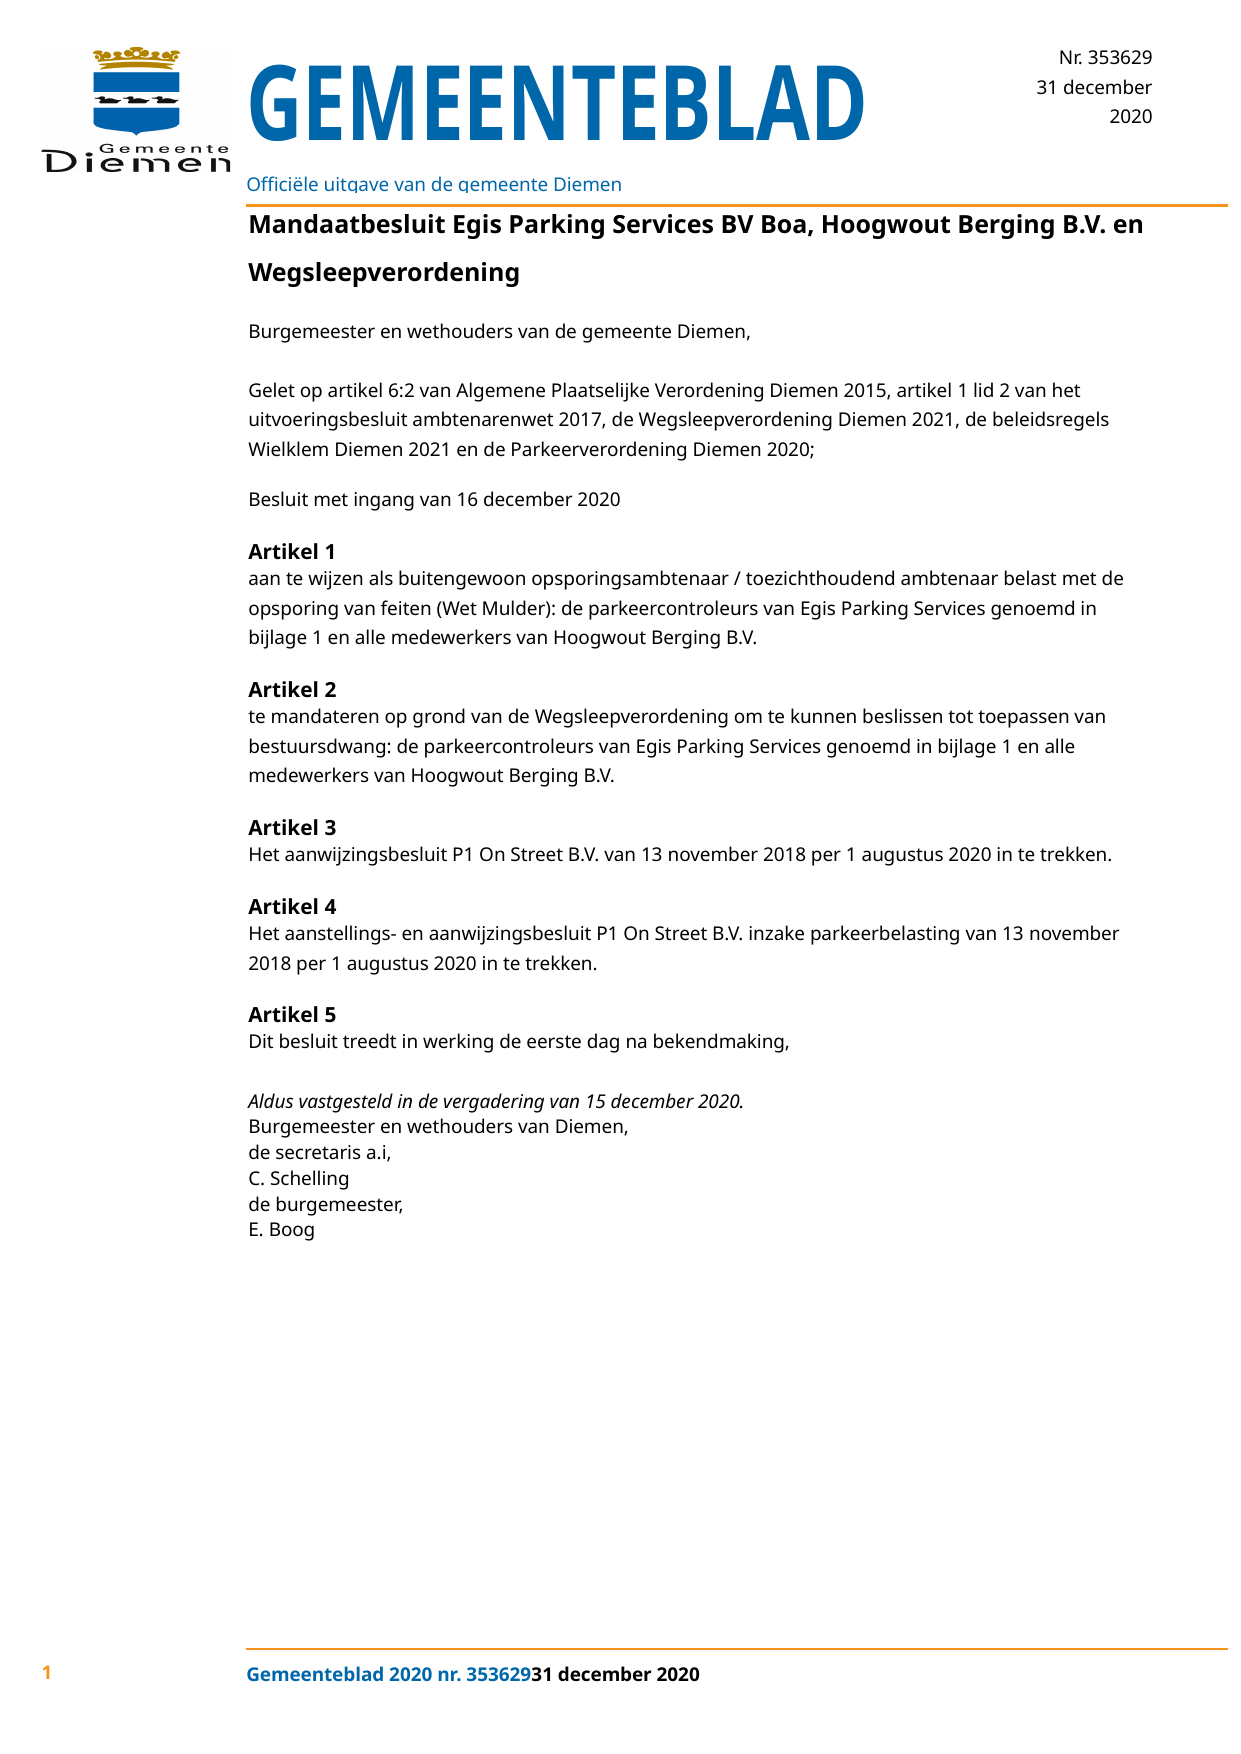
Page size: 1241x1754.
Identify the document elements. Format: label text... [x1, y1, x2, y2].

text Dit besluit treedt in werking de eerste dag na bekendmaking, [248, 1029, 1152, 1054]
picture [41, 47, 231, 172]
text Artikel 3 [248, 813, 1152, 841]
text Het aanwijzingsbesluit P1 On Street B.V. van 13 november 2018 per 1 augustus 2020 in te trekken. [248, 841, 1152, 867]
text Besluit met ingang van 16 december 2020 [248, 487, 1152, 512]
text Gelet op artikel 6:2 van Algemene Plaatselijke Verordening Diemen 2015, artikel 1 lid 2 van het uitvoeringsbesluit ambtenarenwet 2017, de Wegsleepverordening Diemen 2021, de beleidsregels Wielklem Diemen 2021 en de Parkeerverordening Diemen 2020; [248, 377, 1152, 462]
text Artikel 5 [248, 1000, 1152, 1029]
text Burgemeester en wethouders van de gemeente Diemen, [248, 318, 1152, 344]
text Artikel 1 [248, 537, 1152, 565]
text Mandaatbesluit Egis Parking Services BV Boa, Hoogwout Berging B.V. en Wegsleepverordening [248, 207, 1152, 288]
text E. Boog [248, 1217, 1152, 1242]
text aan te wijzen als buitengewoon opsporingsambtenaar / toezichthoudend ambtenaar belast met de opsporing van feiten (Wet Mulder): de parkeercontroleurs van Egis Parking Services genoemd in bijlage 1 en alle medewerkers van Hoogwout Berging B.V. [248, 565, 1152, 650]
text Artikel 2 [248, 675, 1152, 703]
text Het aanstellings- en aanwijzingsbesluit P1 On Street B.V. inzake parkeerbelasting van 13 november 2018 per 1 augustus 2020 in te trekken. [248, 920, 1152, 976]
text Aldus vastgesteld in de vergadering van 15 december 2020. [248, 1088, 1152, 1114]
text Artikel 4 [248, 892, 1152, 920]
text Burgemeester en wethouders van Diemen, [248, 1114, 1152, 1139]
text C. Schelling [248, 1165, 1152, 1191]
text de burgemeester, [248, 1191, 1152, 1217]
text te mandateren op grond van de Wegsleepverordening om te kunnen beslissen tot toepassen van bestuursdwang: de parkeercontroleurs van Egis Parking Services genoemd in bijlage 1 en alle medewerkers van Hoogwout Berging B.V. [248, 703, 1152, 788]
text de secretaris a.i, [248, 1139, 1152, 1165]
